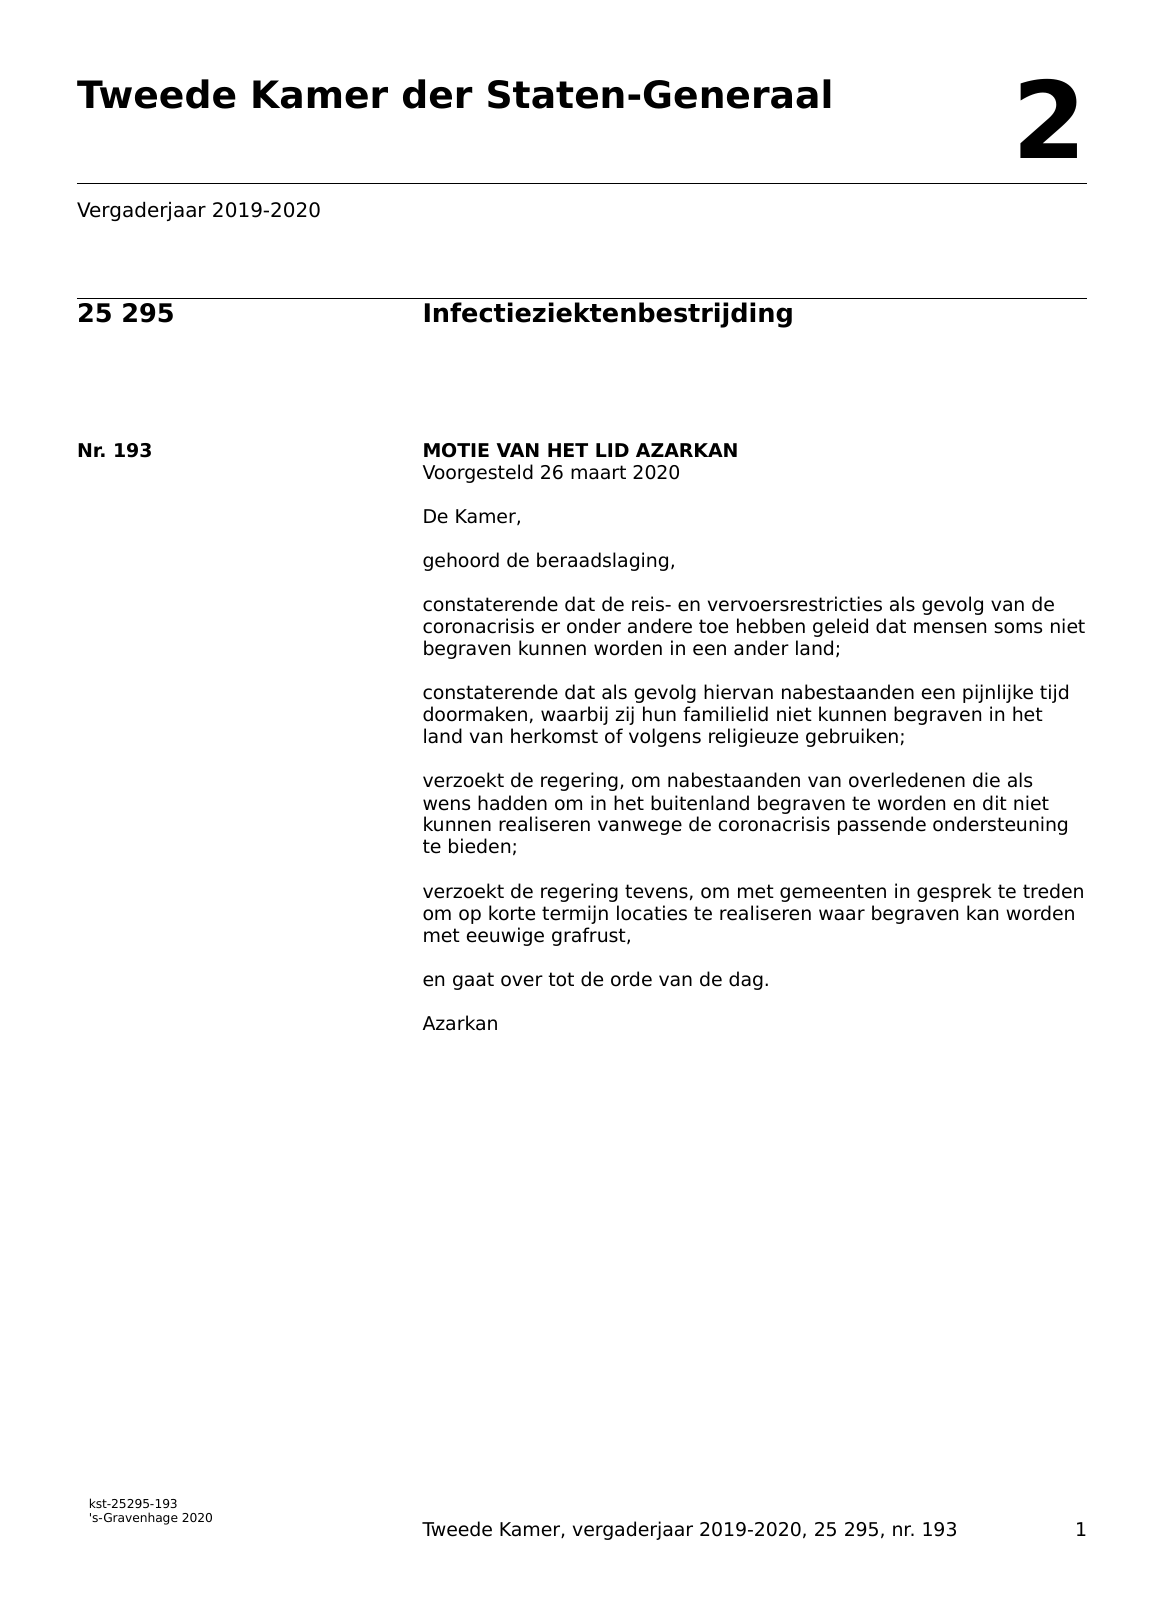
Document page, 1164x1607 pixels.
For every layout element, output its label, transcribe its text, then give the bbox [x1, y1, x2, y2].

table_cell Vergaderjaar 2019-2020 [77, 184, 1087, 298]
text verzoekt de regering tevens, om met gemeenten in gesprek te treden om op korte termijn locaties te realiseren waar begraven kan worden met eeuwige grafrust, [422, 881, 1087, 946]
subtitle Nr. 193 MOTIE VAN HET LID AZARKAN [77, 440, 1087, 462]
table_header Tweede Kamer der Staten-Generaal [77, 59, 886, 183]
text kst-25295-193 [88, 1497, 323, 1511]
text verzoekt de regering, om nabestaanden van overledenen die als wens hadden om in het buitenland begraven te worden en dit niet kunnen realiseren vanwege de coronacrisis passende ondersteuning te bieden; [422, 770, 1087, 858]
table_header 2 [886, 59, 1087, 183]
text constaterende dat als gevolg hiervan nabestaanden een pijnlijke tijd doormaken, waarbij zij hun familielid niet kunnen begraven in het land van herkomst of volgens religieuze gebruiken; [422, 682, 1087, 748]
text Voorgesteld 26 maart 2020 [422, 462, 1087, 484]
text gehoord de beraadslaging, [422, 550, 1087, 572]
text De Kamer, [422, 506, 1087, 528]
text constaterende dat de reis- en vervoersrestricties als gevolg van de coronacrisis er onder andere toe hebben geleid dat mensen soms niet begraven kunnen worden in een ander land; [422, 594, 1087, 660]
text Azarkan [422, 1013, 1087, 1035]
text 's-Gravenhage 2020 [88, 1511, 323, 1525]
text en gaat over tot de orde van de dag. [422, 969, 1087, 991]
subtitle 25 295 Infectieziektenbestrijding [77, 299, 1087, 329]
